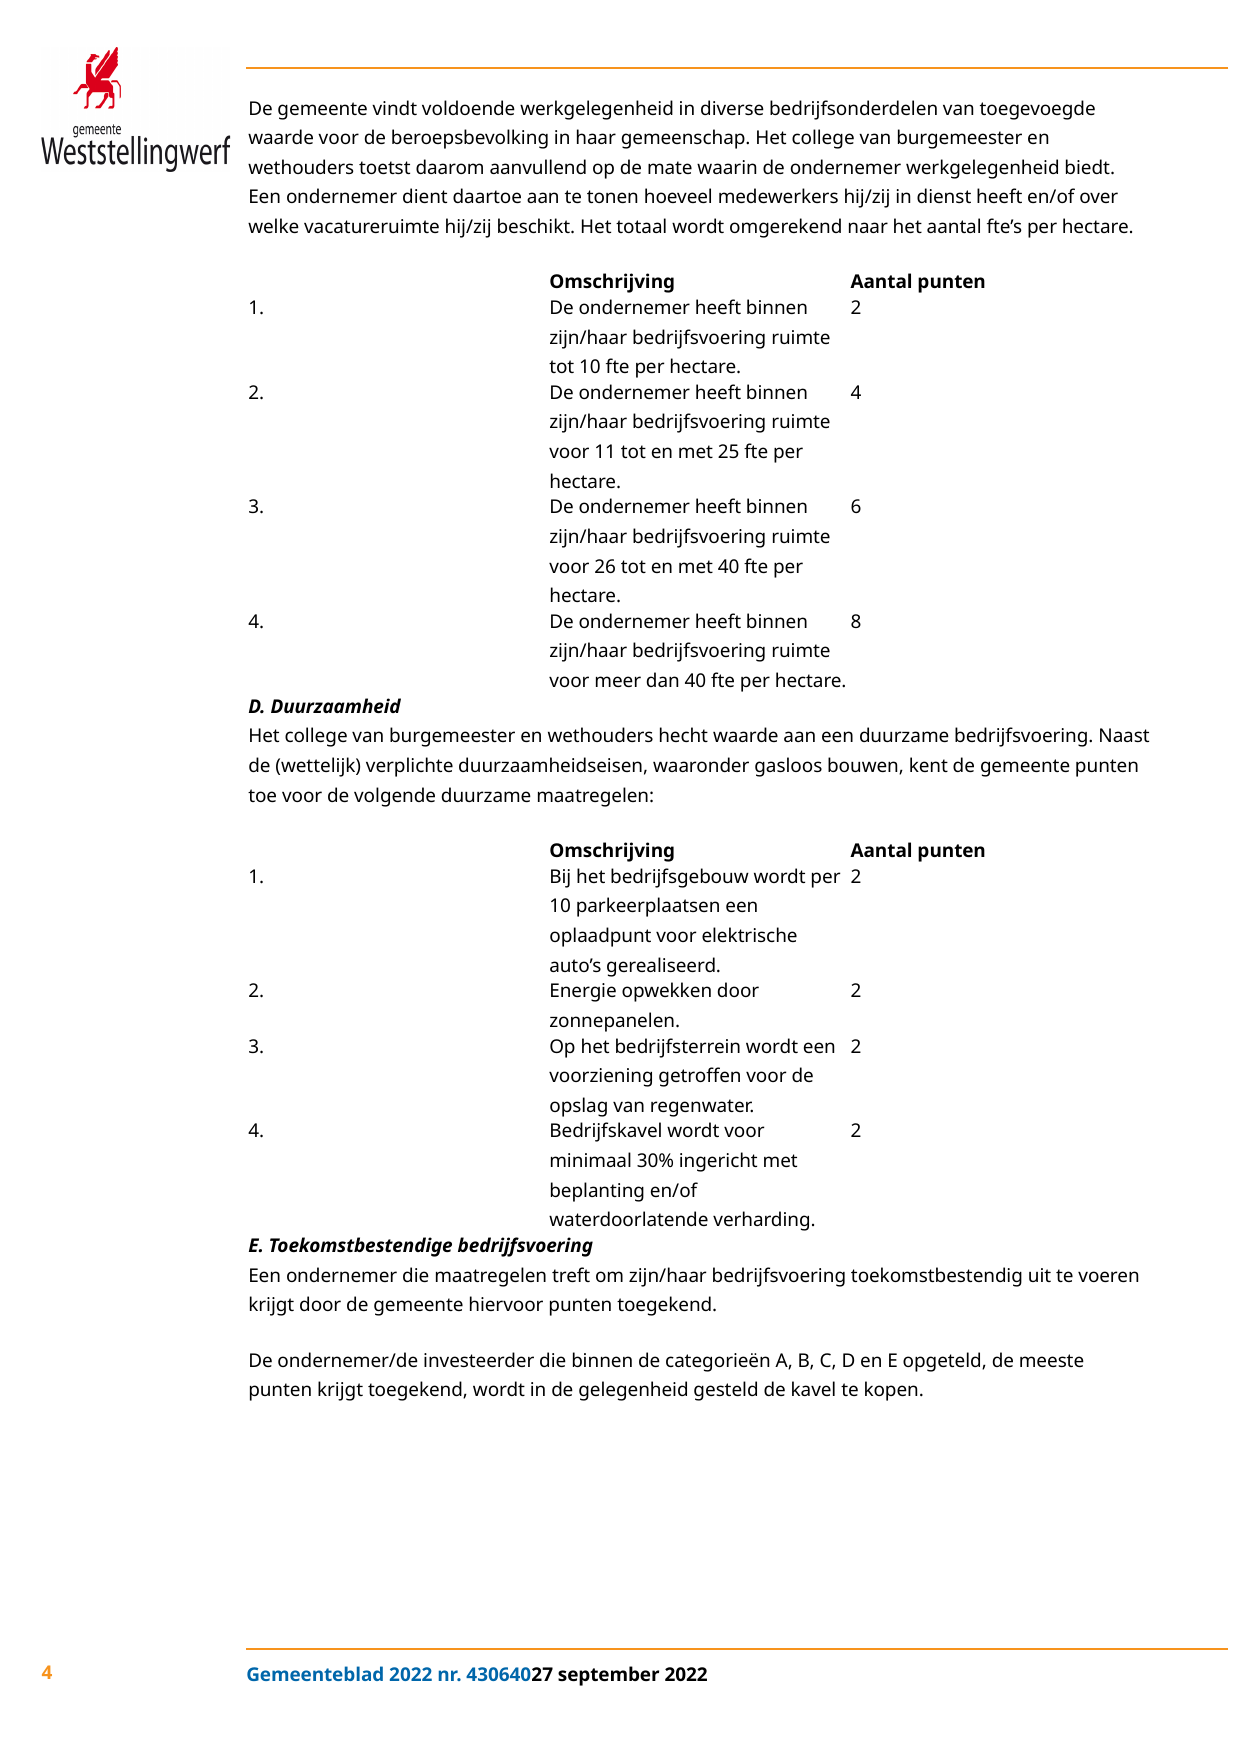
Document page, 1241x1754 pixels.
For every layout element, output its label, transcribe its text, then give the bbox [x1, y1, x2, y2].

table_header Aantal punten [850, 269, 1152, 294]
table_header [248, 837, 549, 863]
table_cell 4 [850, 379, 1152, 494]
table_cell 2 [850, 978, 1152, 1033]
text Een ondernemer dient daartoe aan te tonen hoeveel medewerkers hij/zij in dienst heeft en/of over welke vacatureruimte hij/zij beschikt. Het totaal wordt omgerekend naar het aantal fte’s per hectare. [248, 183, 1152, 239]
picture [41, 47, 231, 172]
table_cell 2. [248, 978, 549, 1033]
table_header [248, 269, 549, 294]
text De ondernemer/de investeerder die binnen de categorieën A, B, C, D en E opgeteld, de meeste punten krijgt toegekend, wordt in de gelegenheid gesteld de kavel te kopen. [248, 1347, 1152, 1402]
table_header Omschrijving [549, 837, 850, 863]
table_cell 2 [850, 294, 1152, 379]
table_header Omschrijving [549, 269, 850, 294]
table_cell De ondernemer heeft binnen zijn/haar bedrijfsvoering ruimte voor 11 tot en met 25 fte per hectare. [549, 379, 850, 494]
table_cell 4. [248, 1118, 549, 1232]
table_cell Bedrijfskavel wordt voor minimaal 30% ingericht met beplanting en/of waterdoorlatende verharding. [549, 1118, 850, 1232]
table_header Aantal punten [850, 837, 1152, 863]
text Het college van burgemeester en wethouders hecht waarde aan een duurzame bedrijfsvoering. Naast de (wettelijk) verplichte duurzaamheidseisen, waaronder gasloos bouwen, kent de gemeente punten toe voor de volgende duurzame maatregelen: [248, 723, 1152, 808]
table_cell 2 [850, 863, 1152, 977]
table_cell Energie opwekken door zonnepanelen. [549, 978, 850, 1033]
table_cell 6 [850, 494, 1152, 608]
table_cell Bij het bedrijfsgebouw wordt per 10 parkeerplaatsen een oplaadpunt voor elektrische auto’s gerealiseerd. [549, 863, 850, 977]
text D. Duurzaamheid [248, 693, 1152, 719]
text E. Toekomstbestendige bedrijfsvoering [248, 1232, 1152, 1258]
table_cell De ondernemer heeft binnen zijn/haar bedrijfsvoering ruimte tot 10 fte per hectare. [549, 294, 850, 379]
table_cell 1. [248, 863, 549, 977]
text Een ondernemer die maatregelen treft om zijn/haar bedrijfsvoering toekomstbestendig uit te voeren krijgt door de gemeente hiervoor punten toegekend. [248, 1262, 1152, 1317]
table_cell 3. [248, 494, 549, 608]
text De gemeente vindt voldoende werkgelegenheid in diverse bedrijfsonderdelen van toegevoegde waarde voor de beroepsbevolking in haar gemeenschap. Het college van burgemeester en wethouders toetst daarom aanvullend op de mate waarin de ondernemer werkgelegenheid biedt. [248, 95, 1152, 180]
table_cell 4. [248, 608, 549, 693]
table_cell 8 [850, 608, 1152, 693]
table_cell De ondernemer heeft binnen zijn/haar bedrijfsvoering ruimte voor meer dan 40 fte per hectare. [549, 608, 850, 693]
table_cell De ondernemer heeft binnen zijn/haar bedrijfsvoering ruimte voor 26 tot en met 40 fte per hectare. [549, 494, 850, 608]
table_cell 3. [248, 1033, 549, 1118]
table_cell Op het bedrijfsterrein wordt een voorziening getroffen voor de opslag van regenwater. [549, 1033, 850, 1118]
table_cell 1. [248, 294, 549, 379]
table_cell 2. [248, 379, 549, 494]
table_cell 2 [850, 1118, 1152, 1232]
table_cell 2 [850, 1033, 1152, 1118]
